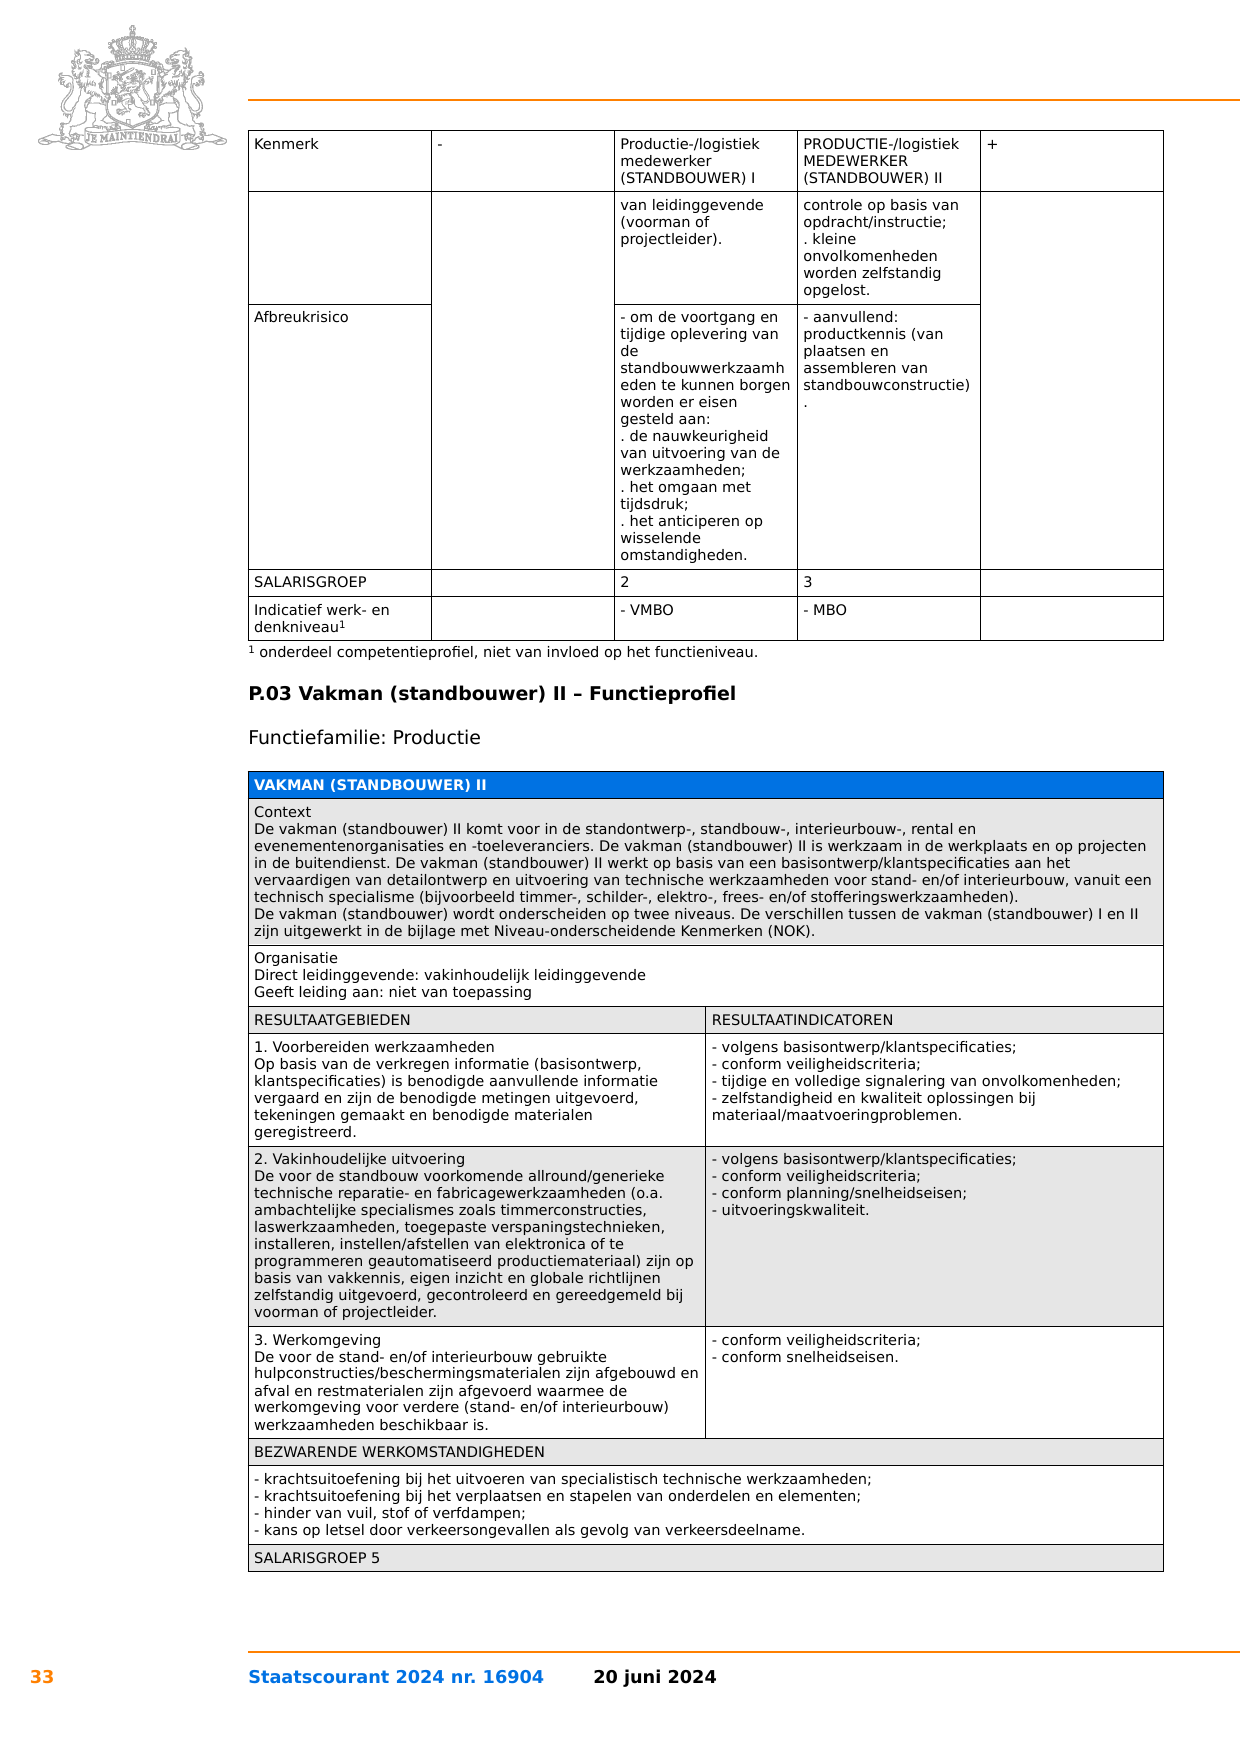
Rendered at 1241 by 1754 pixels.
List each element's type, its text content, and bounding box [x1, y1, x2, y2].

text Functiefamilie: Productie [248, 727, 1163, 749]
subtitle P.03 Vakman (standbouwer) II – Functieprofiel [248, 683, 1163, 705]
table_cell Indicatief werk- en denkniveau1 [249, 597, 431, 640]
table_cell SALARISGROEP 5 [249, 1545, 1163, 1571]
table_cell [981, 570, 1163, 596]
table_cell controle op basis van opdracht/instructie; . kleine onvolkomenheden worden zelfstandig opgelost. [798, 192, 980, 303]
table_cell RESULTAATGEBIEDEN [249, 1007, 705, 1033]
table_cell [432, 597, 614, 640]
table_cell Context De vakman (standbouwer) II komt voor in de standontwerp-, standbouw-, interieurbouw-, rental en evenementenorganisaties en ‑toeleveranciers. De vakman (standbouwer) II is werkzaam in de werkplaats en op projecten in de buitendienst. De vakman (standbouwer) II werkt op basis van een basisontwerp/klantspecificaties aan het vervaardigen van detailontwerp en uitvoering van technische werkzaamheden voor stand- en/of interieurbouw, vanuit een technisch specialisme (bijvoorbeeld timmer-, schilder-, elektro-, frees- en/of stofferingswerkzaamheden). De vakman (standbouwer) wordt onderscheiden op twee niveaus. De verschillen tussen de vakman (standbouwer) I en II zijn uitgewerkt in de bijlage met Niveau-onderscheidende Kenmerken (NOK). [249, 799, 1163, 944]
table_cell [432, 192, 614, 569]
table_cell - aanvullend: productkennis (van plaatsen en assembleren van standbouwconstructie). [798, 305, 980, 569]
table_header + [981, 131, 1163, 191]
table_cell - om de voortgang en tijdige oplevering van de standbouwwerkzaamheden te kunnen borgen worden er eisen gesteld aan: . de nauwkeurigheid van uitvoering van de werkzaamheden; . het omgaan met tijdsdruk; . het anticiperen op wisselende omstandigheden. [615, 305, 797, 569]
table_cell 2 [615, 570, 797, 596]
table_cell SALARISGROEP [249, 570, 431, 596]
table_header Kenmerk [249, 131, 431, 191]
table_header - [432, 131, 614, 191]
table_cell [981, 597, 1163, 640]
table_cell - MBO [798, 597, 980, 640]
table_cell [981, 192, 1163, 569]
table_cell van leidinggevende (voorman of projectleider). [615, 192, 797, 303]
table_header Productie-/logistiek medewerker (STANDBOUWER) I [615, 131, 797, 191]
table_cell 3 [798, 570, 980, 596]
table_cell 3. Werkomgeving De voor de stand- en/of interieurbouw gebruikte hulpconstructies/beschermingsmaterialen zijn afgebouwd en afval en restmaterialen zijn afgevoerd waarmee de werkomgeving voor verdere (stand- en/of interieurbouw) werkzaamheden beschikbaar is. [249, 1327, 705, 1438]
table_cell 2. Vakinhoudelijke uitvoering De voor de standbouw voorkomende allround/generieke technische reparatie- en fabricagewerkzaamheden (o.a. ambachtelijke specialismes zoals timmerconstructies, laswerkzaamheden, toegepaste verspaningstechnieken, installeren, instellen/afstellen van elektronica of te programmeren geautomatiseerd productiemateriaal) zijn op basis van vakkennis, eigen inzicht en globale richtlijnen zelfstandig uitgevoerd, gecontroleerd en gereedgemeld bij voorman of projectleider. [249, 1147, 705, 1326]
table_cell - VMBO [615, 597, 797, 640]
table_cell - volgens basisontwerp/klantspecificaties; - conform veiligheidscriteria; - tijdige en volledige signalering van onvolkomenheden; - zelfstandigheid en kwaliteit oplossingen bij materiaal/maatvoeringproblemen. [706, 1034, 1163, 1146]
picture [38, 25, 227, 150]
table_cell Afbreukrisico [249, 305, 431, 569]
table_header PRODUCTIE-/logistiek MEDEWERKER (STANDBOUWER) II [798, 131, 980, 191]
table_cell Organisatie Direct leidinggevende: vakinhoudelijk leidinggevende Geeft leiding aan: niet van toepassing [249, 946, 1163, 1006]
table_cell RESULTAATINDICATOREN [706, 1007, 1163, 1033]
table_cell - conform veiligheidscriteria; - conform snelheidseisen. [706, 1327, 1163, 1438]
table_cell [432, 570, 614, 596]
table_cell - krachtsuitoefening bij het uitvoeren van specialistisch technische werkzaamheden; - krachtsuitoefening bij het verplaatsen en stapelen van onderdelen en elementen; - hinder van vuil, stof of verfdampen; - kans op letsel door verkeersongevallen als gevolg van verkeersdeelname. [249, 1466, 1163, 1544]
table_cell BEZWARENDE WERKOMSTANDIGHEDEN [249, 1439, 1163, 1465]
table_header VAKMAN (STANDBOUWER) II [249, 772, 1163, 798]
table_cell [249, 192, 431, 303]
table_cell 1 onderdeel competentieprofiel, niet van invloed op het functieniveau. [248, 641, 1163, 661]
table_cell - volgens basisontwerp/klantspecificaties; - conform veiligheidscriteria; - conform planning/snelheidseisen; - uitvoeringskwaliteit. [706, 1147, 1163, 1326]
table_cell 1. Voorbereiden werkzaamheden Op basis van de verkregen informatie (basisontwerp, klantspecificaties) is benodigde aanvullende informatie vergaard en zijn de benodigde metingen uitgevoerd, tekeningen gemaakt en benodigde materialen geregistreerd. [249, 1034, 705, 1146]
